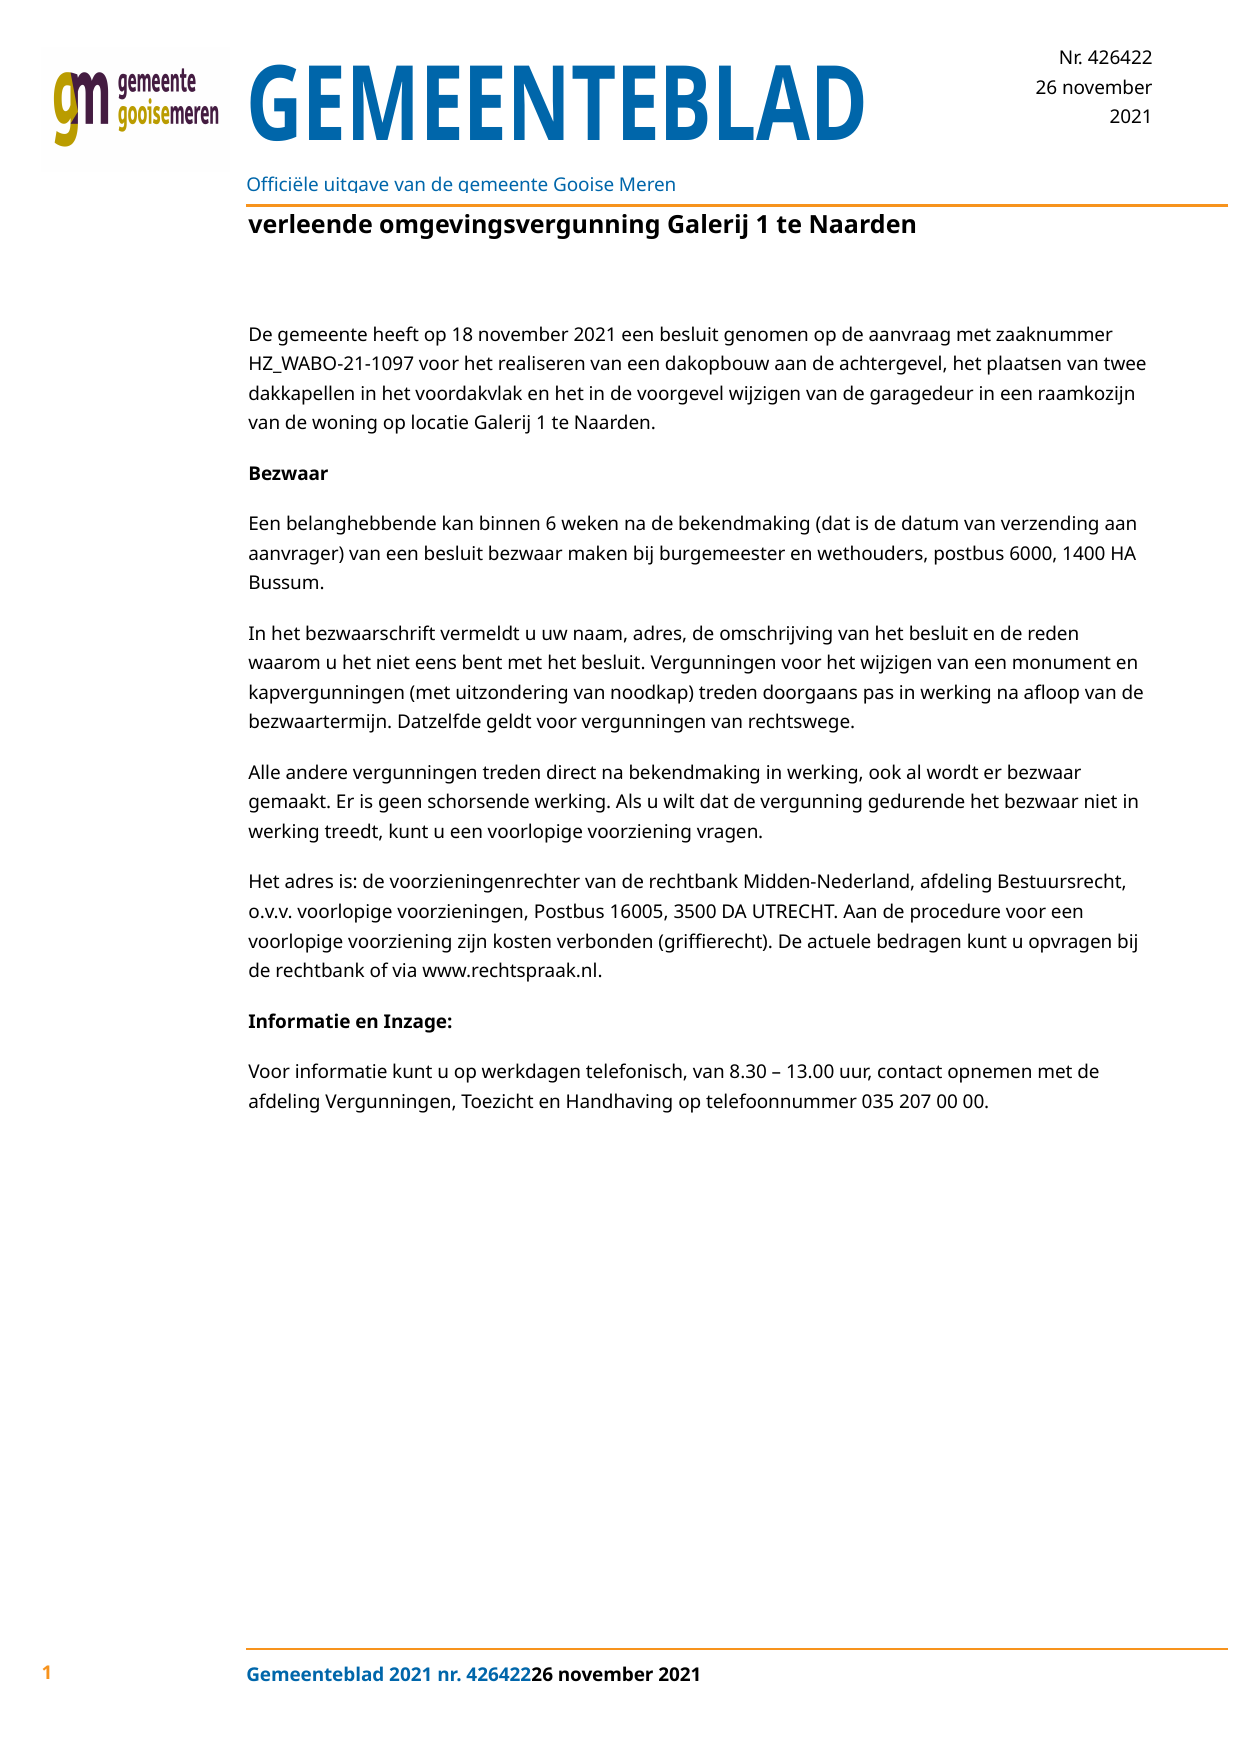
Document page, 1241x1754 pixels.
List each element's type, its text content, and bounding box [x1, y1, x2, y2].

text Een belanghebbende kan binnen 6 weken na de bekendmaking (dat is de datum van verzending aan aanvrager) van een besluit bezwaar maken bij burgemeester en wethouders, postbus 6000, 1400 HA Bussum. [248, 510, 1152, 595]
text Het adres is: de voorzieningenrechter van de rechtbank Midden-Nederland, afdeling Bestuursrecht, o.v.v. voorlopige voorzieningen, Postbus 16005, 3500 DA UTRECHT. Aan de procedure voor een voorlopige voorziening zijn kosten verbonden (griffierecht). De actuele bedragen kunt u opvragen bij de rechtbank of via www.rechtspraak.nl. [248, 869, 1152, 983]
text Informatie en Inzage: [248, 1008, 1152, 1033]
picture [41, 47, 231, 172]
text Bezwaar [248, 460, 1152, 486]
text verleende omgevingsvergunning Galerij 1 te Naarden [248, 207, 1152, 241]
text De gemeente heeft op 18 november 2021 een besluit genomen op de aanvraag met zaaknummer HZ_WABO-21-1097 voor het realiseren van een dakopbouw aan de achtergevel, het plaatsen van twee dakkapellen in het voordakvlak en het in de voorgevel wijzigen van de garagedeur in een raamkozijn van de woning op locatie Galerij 1 te Naarden. [248, 321, 1152, 435]
text Alle andere vergunningen treden direct na bekendmaking in werking, ook al wordt er bezwaar gemaakt. Er is geen schorsende werking. Als u wilt dat de vergunning gedurende het bezwaar niet in werking treedt, kunt u een voorlopige voorziening vragen. [248, 759, 1152, 844]
text In het bezwaarschrift vermeldt u uw naam, adres, de omschrijving van het besluit en de reden waarom u het niet eens bent met het besluit. Vergunningen voor het wijzigen van een monument en kapvergunningen (met uitzondering van noodkap) treden doorgaans pas in werking na afloop van de bezwaartermijn. Datzelfde geldt voor vergunningen van rechtswege. [248, 620, 1152, 734]
text Voor informatie kunt u op werkdagen telefonisch, van 8.30 – 13.00 uur, contact opnemen met de afdeling Vergunningen, Toezicht en Handhaving op telefoonnummer 035 207 00 00. [248, 1058, 1152, 1113]
